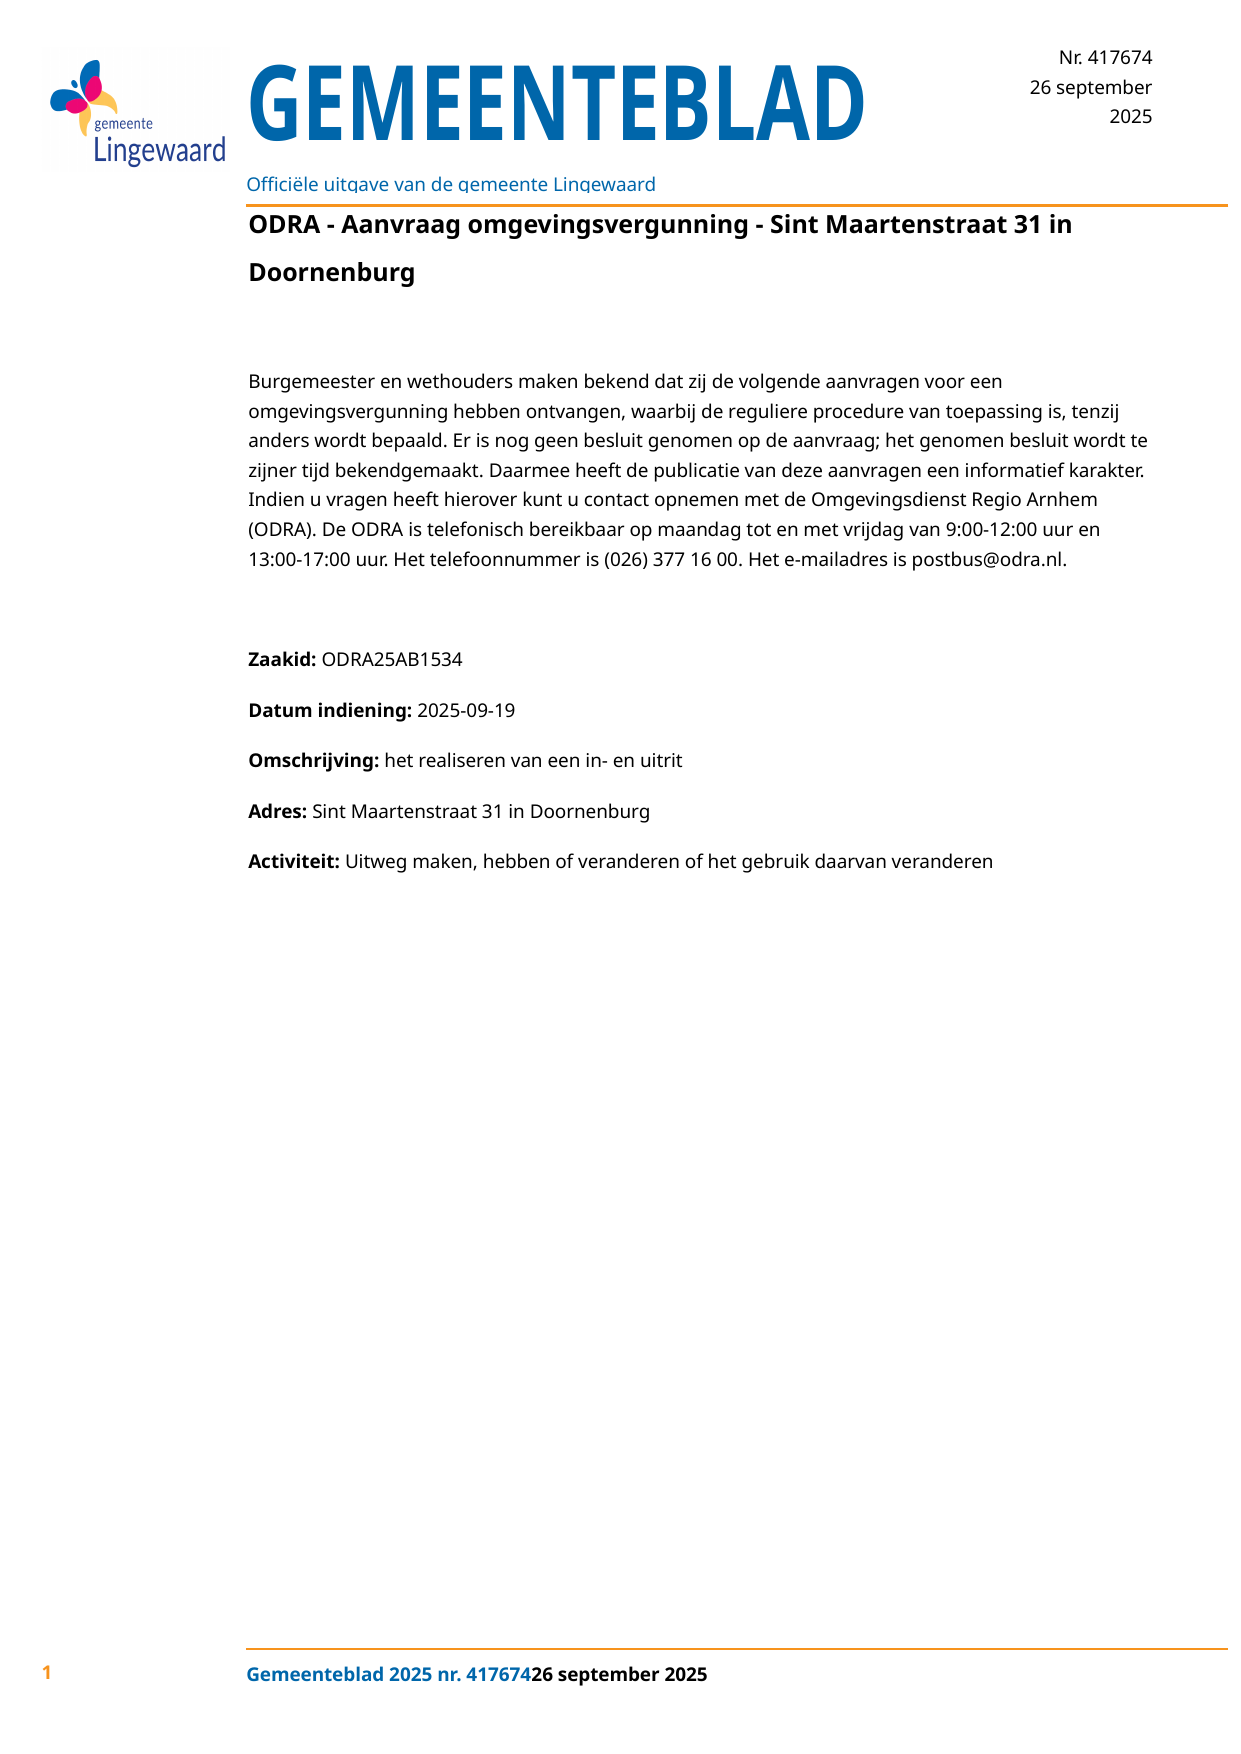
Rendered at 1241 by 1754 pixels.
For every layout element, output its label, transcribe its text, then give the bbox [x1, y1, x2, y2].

text Burgemeester en wethouders maken bekend dat zij de volgende aanvragen voor een omgevingsvergunning hebben ontvangen, waarbij de reguliere procedure van toepassing is, tenzij anders wordt bepaald. Er is nog geen besluit genomen op de aanvraag; het genomen besluit wordt te zijner tijd bekendgemaakt. Daarmee heeft de publicatie van deze aanvragen een informatief karakter. Indien u vragen heeft hierover kunt u contact opnemen met de Omgevingsdienst Regio Arnhem (ODRA). De ODRA is telefonisch bereikbaar op maandag tot en met vrijdag van 9:00-12:00 uur en 13:00-17:00 uur. Het telefoonnummer is (026) 377 16 00. Het e-mailadres is postbus@odra.nl. [248, 368, 1152, 572]
text Adres: Sint Maartenstraat 31 in Doornenburg [248, 798, 1152, 824]
picture [41, 47, 231, 172]
text ODRA - Aanvraag omgevingsvergunning - Sint Maartenstraat 31 in Doornenburg [248, 207, 1152, 288]
text Datum indiening: 2025-09-19 [248, 697, 1152, 723]
text Activiteit: Uitweg maken, hebben of veranderen of het gebruik daarvan veranderen [248, 848, 1152, 874]
text Omschrijving: het realiseren van een in- en uitrit [248, 747, 1152, 773]
text Zaakid: ODRA25AB1534 [248, 647, 1152, 672]
